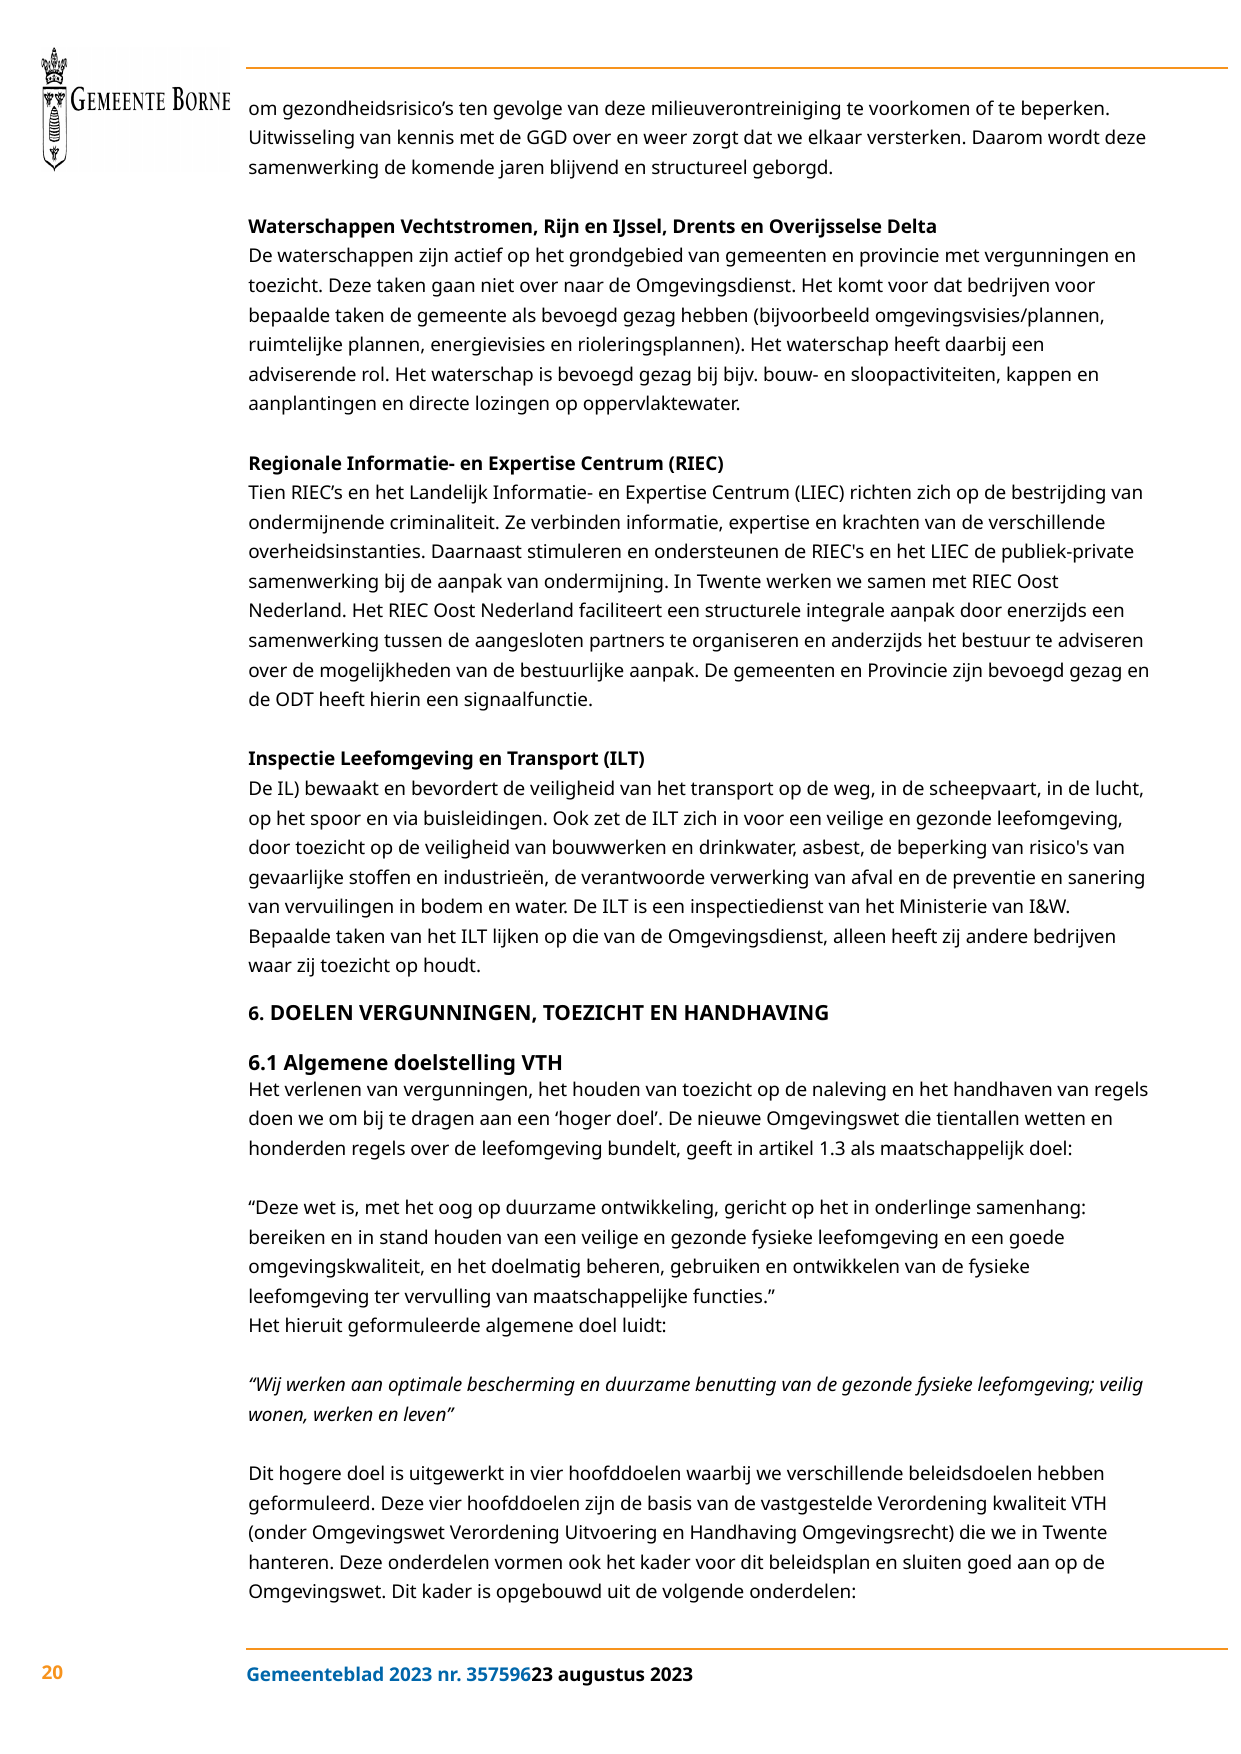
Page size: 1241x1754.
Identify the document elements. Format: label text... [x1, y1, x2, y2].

text 6.1 Algemene doelstelling VTH [248, 1048, 1152, 1076]
text Dit hogere doel is uitgewerkt in vier hoofddoelen waarbij we verschillende beleidsdoelen hebben geformuleerd. Deze vier hoofddoelen zijn de basis van de vastgestelde Verordening kwaliteit VTH (onder Omgevingswet Verordening Uitvoering en Handhaving Omgevingsrecht) die we in Twente hanteren. Deze onderdelen vormen ook het kader voor dit beleidsplan en sluiten goed aan op de Omgevingswet. Dit kader is opgebouwd uit de volgende onderdelen: [248, 1460, 1152, 1604]
text Het verlenen van vergunningen, het houden van toezicht op de naleving en het handhaven van regels doen we om bij te dragen aan een ‘hoger doel’. De nieuwe Omgevingswet die tientallen wetten en honderden regels over de leefomgeving bundelt, geeft in artikel 1.3 als maatschappelijk doel: [248, 1076, 1152, 1161]
text “Wij werken aan optimale bescherming en duurzame benutting van de gezonde fysieke leefomgeving; veilig wonen, werken en leven” [248, 1371, 1152, 1427]
text Waterschappen Vechtstromen, Rijn en IJssel, Drents en Overijsselse Delta [248, 213, 1152, 239]
text 6. DOELEN VERGUNNINGEN, TOEZICHT EN HANDHAVING [248, 998, 1152, 1027]
text De IL) bewaakt en bevordert de veiligheid van het transport op de weg, in de scheepvaart, in de lucht, op het spoor en via buisleidingen. Ook zet de ILT zich in voor een veilige en gezonde leefomgeving, door toezicht op de veiligheid van bouwwerken en drinkwater, asbest, de beperking van risico's van gevaarlijke stoffen en industrieën, de verantwoorde verwerking van afval en de preventie en sanering van vervuilingen in bodem en water. De ILT is een inspectiedienst van het Ministerie van I&W. Bepaalde taken van het ILT lijken op die van de Omgevingsdienst, alleen heeft zij andere bedrijven waar zij toezicht op houdt. [248, 775, 1152, 978]
text om gezondheidsrisico’s ten gevolge van deze milieuverontreiniging te voorkomen of te beperken. Uitwisseling van kennis met de GGD over en weer zorgt dat we elkaar versterken. Daarom wordt deze samenwerking de komende jaren blijvend en structureel geborgd. [248, 95, 1152, 180]
table_header “Deze wet is, met het oog op duurzame ontwikkeling, gericht op het in onderlinge samenhang: bereiken en in stand houden van een veilige en gezonde fysieke leefomgeving en een goede omgevingskwaliteit, en het doelmatig beheren, gebruiken en ontwikkelen van de fysieke leefomgeving ter vervulling van maatschappelijke functies.” [248, 1195, 1152, 1309]
picture [41, 47, 231, 172]
text Inspectie Leefomgeving en Transport (ILT) [248, 746, 1152, 771]
text Het hieruit geformuleerde algemene doel luidt: [248, 1312, 1152, 1338]
text De waterschappen zijn actief op het grondgebied van gemeenten en provincie met vergunningen en toezicht. Deze taken gaan niet over naar de Omgevingsdienst. Het komt voor dat bedrijven voor bepaalde taken de gemeente als bevoegd gezag hebben (bijvoorbeeld omgevingsvisies/plannen, ruimtelijke plannen, energievisies en rioleringsplannen). Het waterschap heeft daarbij een adviserende rol. Het waterschap is bevoegd gezag bij bijv. bouw- en sloopactiviteiten, kappen en aanplantingen en directe lozingen op oppervlaktewater. [248, 243, 1152, 416]
text Tien RIEC’s en het Landelijk Informatie- en Expertise Centrum (LIEC) richten zich op de bestrijding van ondermijnende criminaliteit. Ze verbinden informatie, expertise en krachten van de verschillende overheidsinstanties. Daarnaast stimuleren en ondersteunen de RIEC's en het LIEC de publiek-private samenwerking bij de aanpak van ondermijning. In Twente werken we samen met RIEC Oost Nederland. Het RIEC Oost Nederland faciliteert een structurele integrale aanpak door enerzijds een samenwerking tussen de aangesloten partners te organiseren en anderzijds het bestuur te adviseren over de mogelijkheden van de bestuurlijke aanpak. De gemeenten en Provincie zijn bevoegd gezag en de ODT heeft hierin een signaalfunctie. [248, 479, 1152, 712]
text Regionale Informatie- en Expertise Centrum (RIEC) [248, 450, 1152, 476]
